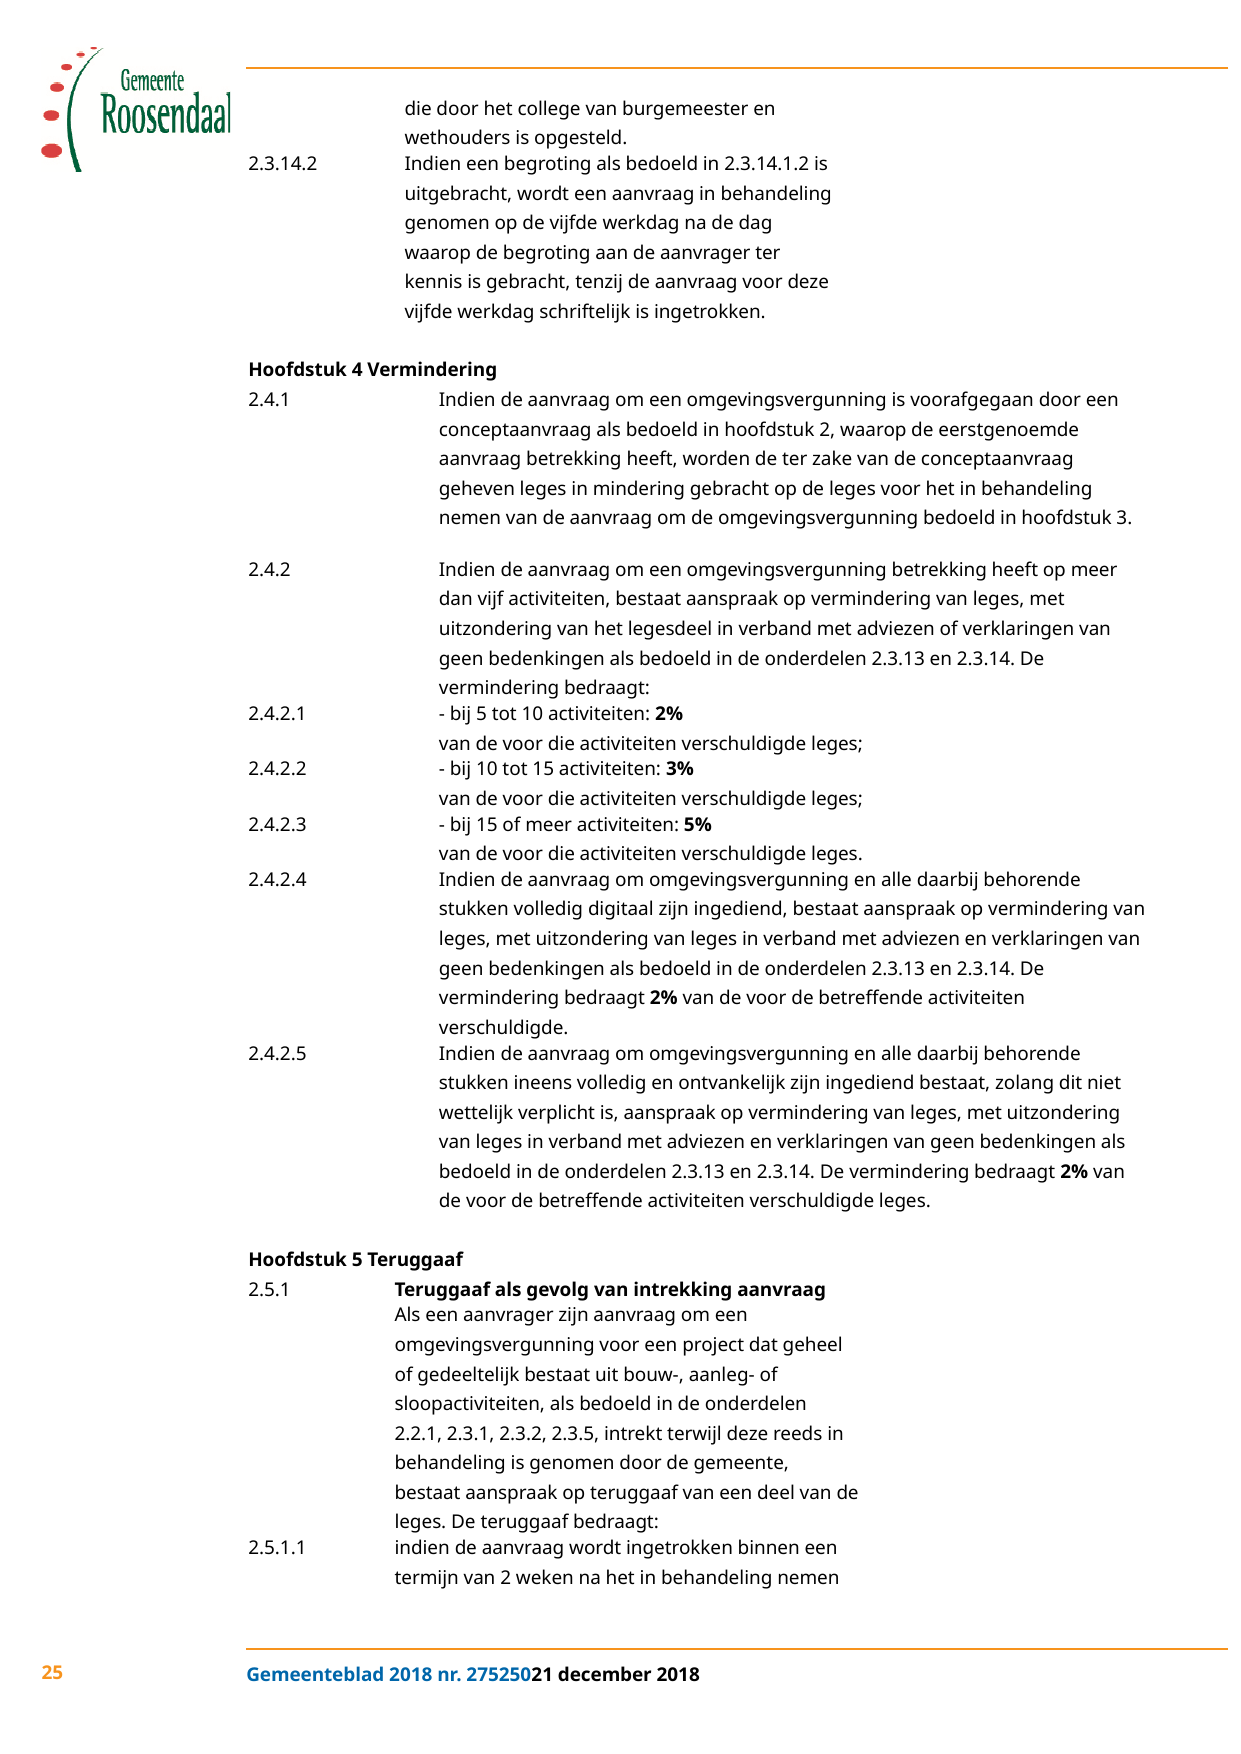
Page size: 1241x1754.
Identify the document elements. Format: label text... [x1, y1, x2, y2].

table_cell - bij 15 of meer activiteiten: 5% van de voor die activiteiten verschuldigde leges. [439, 811, 1152, 866]
table_cell Indien de aanvraag om omgevingsvergunning en alle daarbij behorende stukken volledig digitaal zijn ingediend, bestaat aanspraak op vermindering van leges, met uitzondering van leges in verband met adviezen en verklaringen van geen bedenkingen als bedoeld in de onderdelen 2.3.13 en 2.3.14. De vermindering bedraagt 2% van de voor de betreffende activiteiten verschuldigde. [439, 866, 1152, 1040]
table_header [1005, 1276, 1152, 1302]
table_cell [1005, 1302, 1152, 1534]
table_cell [248, 95, 404, 150]
table_cell 2.4.2 [248, 556, 439, 700]
table_cell 2.5.1.1 [248, 1534, 394, 1590]
table_header [859, 1276, 1005, 1302]
table_header Teruggaaf als gevolg van intrekking aanvraag [394, 1276, 859, 1302]
table_cell die door het college van burgemeester en wethouders is opgesteld. [404, 95, 839, 150]
table_header 2.4.1 [248, 386, 439, 530]
table_cell 2.3.14.2 [248, 150, 404, 324]
table_cell [839, 150, 995, 324]
table_cell - bij 10 tot 15 activiteiten: 3% van de voor die activiteiten verschuldigde leges; [439, 755, 1152, 811]
table_cell [248, 530, 439, 556]
table_cell Als een aanvrager zijn aanvraag om een omgevingsvergunning voor een project dat geheel of gedeeltelijk bestaat uit bouw-, aanleg- of sloopactiviteiten, als bedoeld in de onderdelen 2.2.1, 2.3.1, 2.3.2, 2.3.5, intrekt terwijl deze reeds in behandeling is genomen door de gemeente, bestaat aanspraak op teruggaaf van een deel van de leges. De teruggaaf bedraagt: [394, 1302, 859, 1534]
text Hoofdstuk 4 Vermindering [248, 357, 1152, 382]
table_cell Indien de aanvraag om omgevingsvergunning en alle daarbij behorende stukken ineens volledig en ontvankelijk zijn ingediend bestaat, zolang dit niet wettelijk verplicht is, aanspraak op vermindering van leges, met uitzondering van leges in verband met adviezen en verklaringen van geen bedenkingen als bedoeld in de onderdelen 2.3.13 en 2.3.14. De vermindering bedraagt 2% van de voor de betreffende activiteiten verschuldigde leges. [439, 1040, 1152, 1213]
table_header 2.5.1 [248, 1276, 394, 1302]
table_cell 2.4.2.2 [248, 755, 439, 811]
table_header Indien de aanvraag om een omgevingsvergunning is voorafgegaan door een conceptaanvraag als bedoeld in hoofdstuk 2, waarop de eerstgenoemde aanvraag betrekking heeft, worden de ter zake van de conceptaanvraag geheven leges in mindering gebracht op de leges voor het in behandeling nemen van de aanvraag om de omgevingsvergunning bedoeld in hoofdstuk 3. [439, 386, 1152, 530]
table_cell 2.4.2.1 [248, 700, 439, 755]
table_cell - bij 5 tot 10 activiteiten: 2% van de voor die activiteiten verschuldigde leges; [439, 700, 1152, 755]
table_cell 2.4.2.5 [248, 1040, 439, 1213]
table_cell Indien de aanvraag om een omgevingsvergunning betrekking heeft op meer dan vijf activiteiten, bestaat aanspraak op vermindering van leges, met uitzondering van het legesdeel in verband met adviezen of verklaringen van geen bedenkingen als bedoeld in de onderdelen 2.3.13 en 2.3.14. De vermindering bedraagt: [439, 556, 1152, 700]
table_cell [1005, 1534, 1152, 1590]
table_cell indien de aanvraag wordt ingetrokken binnen een termijn van 2 weken na het in behandeling nemen [394, 1534, 859, 1590]
table_cell [859, 1534, 1005, 1590]
table_cell 2.4.2.3 [248, 811, 439, 866]
table_cell 2.4.2.4 [248, 866, 439, 1040]
table_cell [995, 95, 1152, 150]
table_cell [839, 95, 995, 150]
table_cell [248, 1302, 394, 1534]
table_cell [995, 150, 1152, 324]
table_cell [439, 530, 1152, 556]
text Hoofdstuk 5 Teruggaaf [248, 1246, 1152, 1272]
picture [41, 47, 231, 172]
table_cell Indien een begroting als bedoeld in 2.3.14.1.2 is uitgebracht, wordt een aanvraag in behandeling genomen op de vijfde werkdag na de dag waarop de begroting aan de aanvrager ter kennis is gebracht, tenzij de aanvraag voor deze vijfde werkdag schriftelijk is ingetrokken. [404, 150, 839, 324]
table_cell [859, 1302, 1005, 1534]
